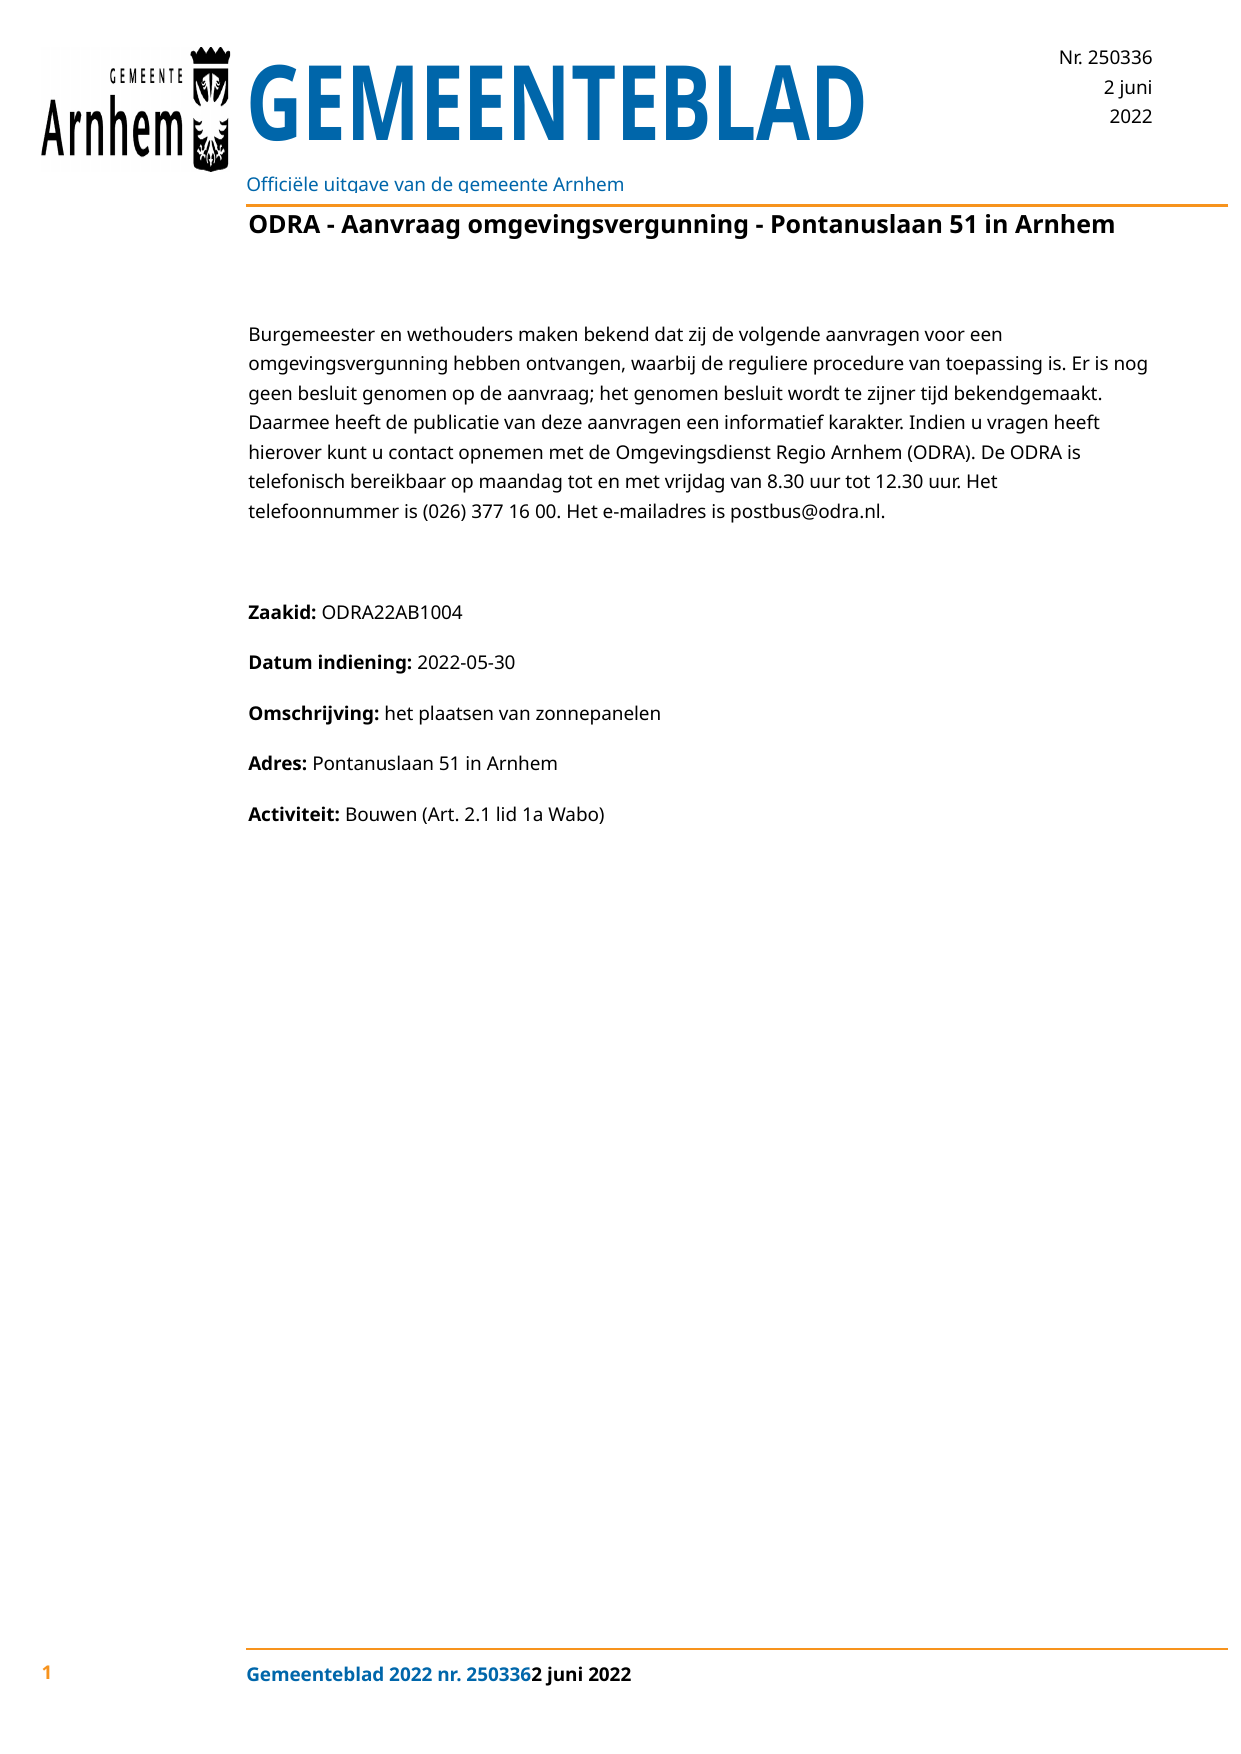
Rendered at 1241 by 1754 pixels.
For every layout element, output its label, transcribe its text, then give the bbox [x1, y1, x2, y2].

picture [41, 47, 231, 172]
text ODRA - Aanvraag omgevingsvergunning - Pontanuslaan 51 in Arnhem [248, 207, 1152, 241]
text Omschrijving: het plaatsen van zonnepanelen [248, 700, 1152, 726]
text Burgemeester en wethouders maken bekend dat zij de volgende aanvragen voor een omgevingsvergunning hebben ontvangen, waarbij de reguliere procedure van toepassing is. Er is nog geen besluit genomen op de aanvraag; het genomen besluit wordt te zijner tijd bekendgemaakt. Daarmee heeft de publicatie van deze aanvragen een informatief karakter. Indien u vragen heeft hierover kunt u contact opnemen met de Omgevingsdienst Regio Arnhem (ODRA). De ODRA is telefonisch bereikbaar op maandag tot en met vrijdag van 8.30 uur tot 12.30 uur. Het telefoonnummer is (026) 377 16 00. Het e-mailadres is postbus@odra.nl. [248, 321, 1152, 524]
text Activiteit: Bouwen (Art. 2.1 lid 1a Wabo) [248, 801, 1152, 826]
text Zaakid: ODRA22AB1004 [248, 599, 1152, 625]
text Adres: Pontanuslaan 51 in Arnhem [248, 750, 1152, 776]
text Datum indiening: 2022-05-30 [248, 649, 1152, 675]
